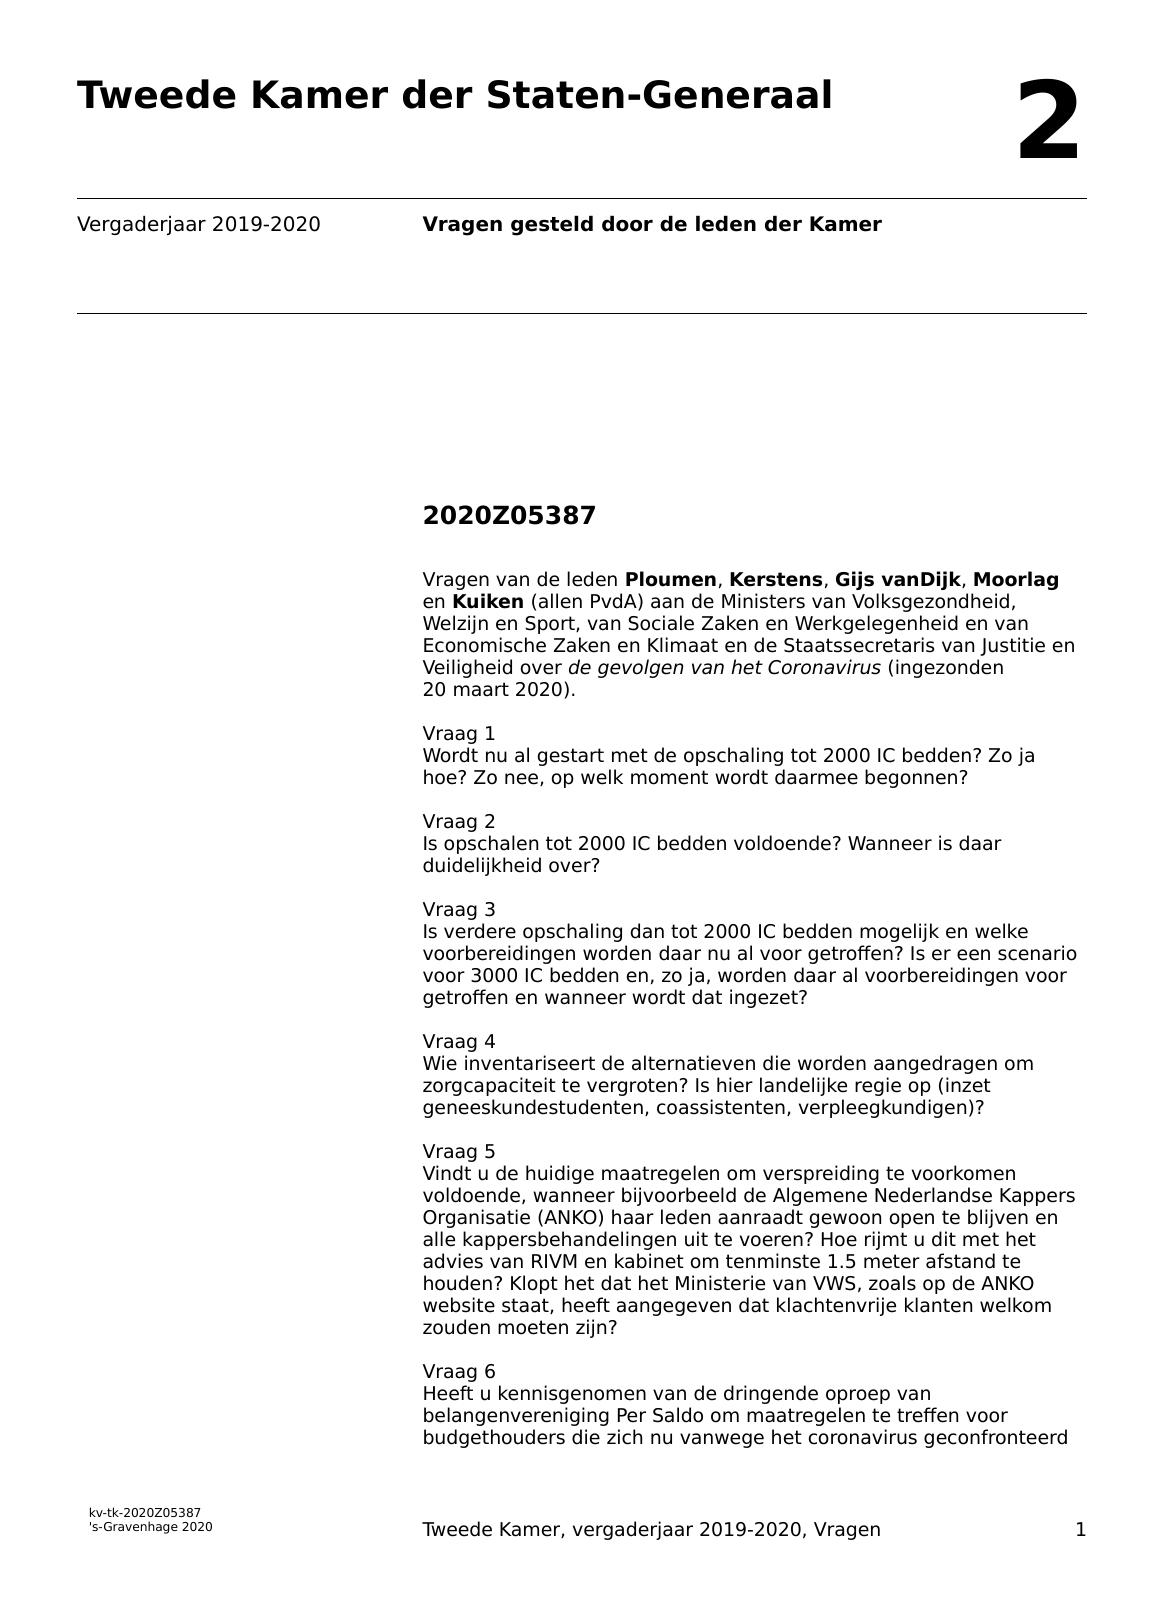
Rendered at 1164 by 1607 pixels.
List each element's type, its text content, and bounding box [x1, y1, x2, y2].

table_header Tweede Kamer der Staten-Generaal [77, 59, 886, 198]
table_cell Vergaderjaar 2019-2020 [77, 199, 422, 313]
table_cell Vragen gesteld door de leden der Kamer [422, 199, 1087, 313]
text Is verdere opschaling dan tot 2000 IC bedden mogelijk en welke voorbereidingen worden daar nu al voor getroffen? Is er een scenario voor 3000 IC bedden en, zo ja, worden daar al voorbereidingen voor getroffen en wanneer wordt dat ingezet? [422, 921, 1087, 1009]
text Vraag 3 [422, 899, 1087, 921]
text Wordt nu al gestart met de opschaling tot 2000 IC bedden? Zo ja hoe? Zo nee, op welk moment wordt daarmee begonnen? [422, 745, 1087, 789]
text Is opschalen tot 2000 IC bedden voldoende? Wanneer is daar duidelijkheid over? [422, 833, 1087, 877]
table_header 2 [886, 59, 1087, 198]
text 2020Z05387 [422, 501, 1087, 531]
text Vraag 6 [422, 1361, 1087, 1383]
text Vindt u de huidige maatregelen om verspreiding te voorkomen voldoende, wanneer bijvoorbeeld de Algemene Nederlandse Kappers Organisatie (ANKO) haar leden aanraadt gewoon open te blijven en alle kappersbehandelingen uit te voeren? Hoe rijmt u dit met het advies van RIVM en kabinet om tenminste 1.5 meter afstand te houden? Klopt het dat het Ministerie van VWS, zoals op de ANKO website staat, heeft aangegeven dat klachtenvrije klanten welkom zouden moeten zijn? [422, 1163, 1087, 1339]
text Heeft u kennisgenomen van de dringende oproep van belangenvereniging Per Saldo om maatregelen te treffen voor budgethouders die zich nu vanwege het coronavirus geconfronteerd [422, 1383, 1087, 1449]
text Vraag 2 [422, 811, 1087, 833]
text kv-tk-2020Z05387 [88, 1506, 323, 1520]
text Vraag 4 [422, 1031, 1087, 1053]
text Vraag 1 [422, 723, 1087, 745]
text 's-Gravenhage 2020 [88, 1520, 323, 1534]
text Vragen van de leden Ploumen, Kerstens, Gijs vanDijk, Moorlag en Kuiken (allen PvdA) aan de Ministers van Volksgezondheid, Welzijn en Sport, van Sociale Zaken en Werkgelegenheid en van Economische Zaken en Klimaat en de Staatssecretaris van Justitie en Veiligheid over de gevolgen van het Coronavirus (ingezonden 20 maart 2020). [422, 569, 1087, 701]
text Vraag 5 [422, 1141, 1087, 1163]
text Wie inventariseert de alternatieven die worden aangedragen om zorgcapaciteit te vergroten? Is hier landelijke regie op (inzet geneeskundestudenten, coassistenten, verpleegkundigen)? [422, 1053, 1087, 1119]
